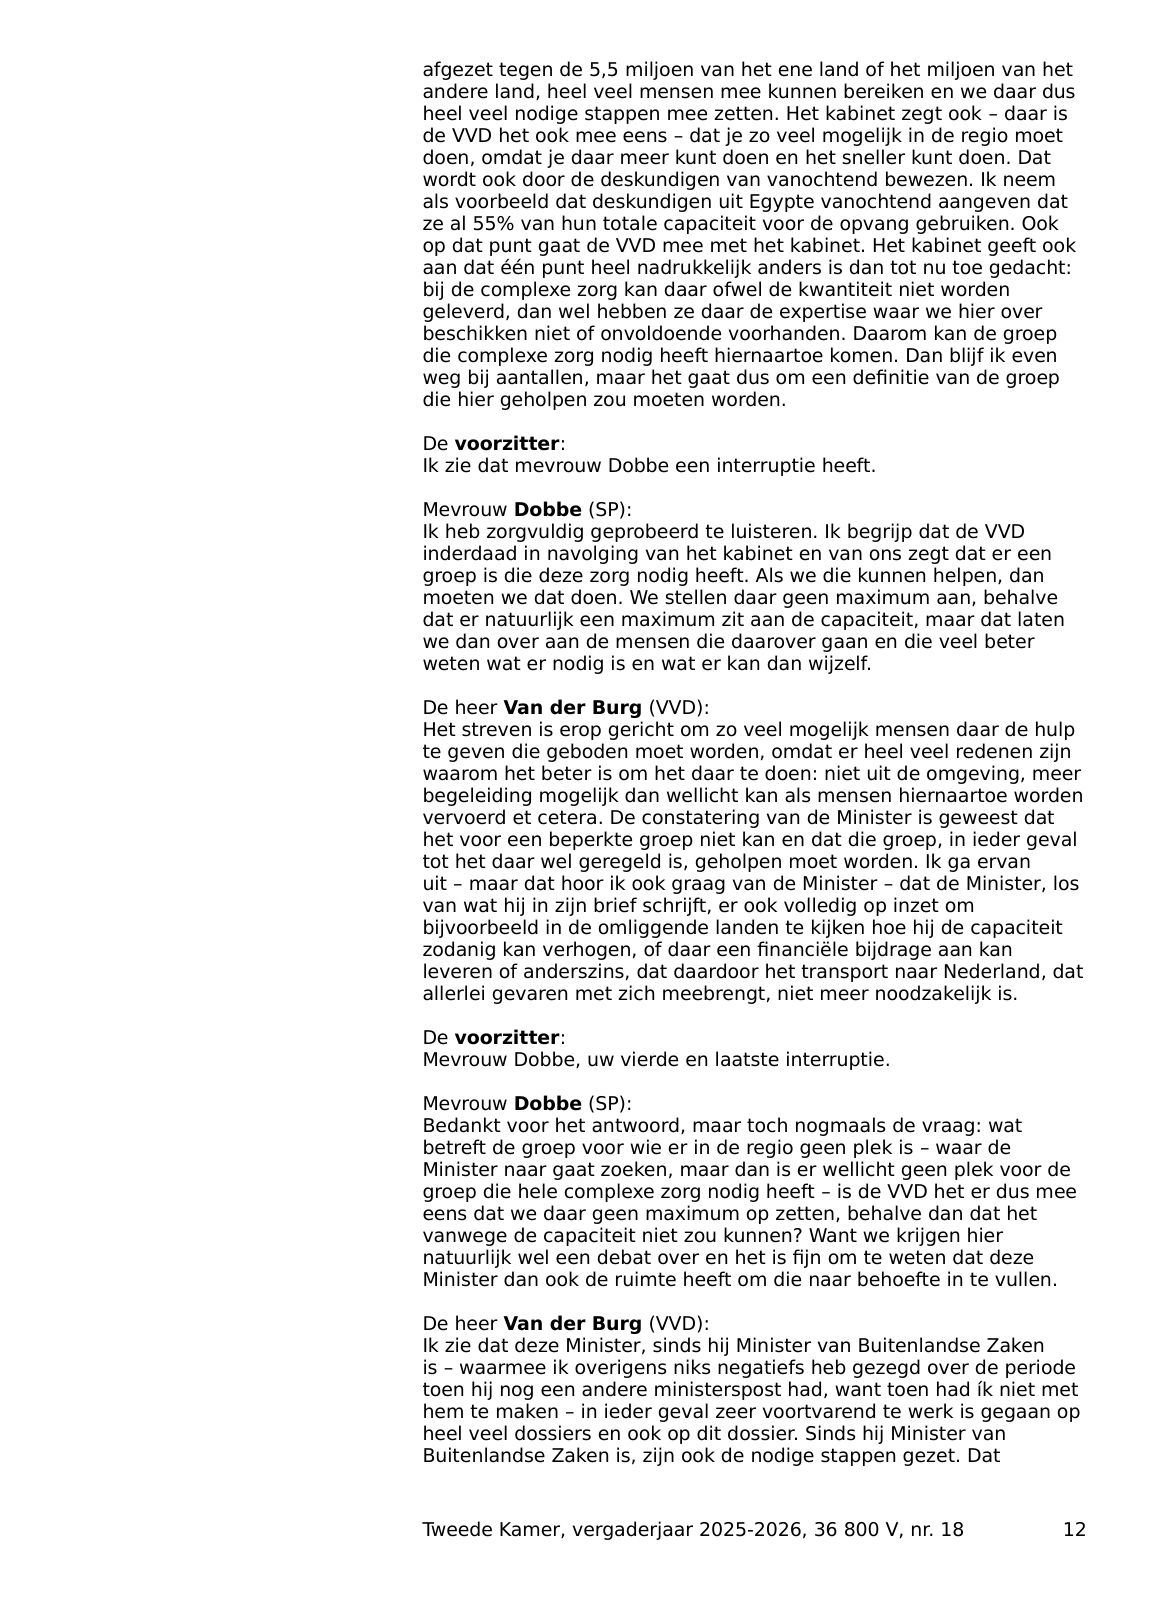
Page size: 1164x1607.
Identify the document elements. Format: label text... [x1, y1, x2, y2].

text Ik heb zorgvuldig geprobeerd te luisteren. Ik begrijp dat de VVD inderdaad in navolging van het kabinet en van ons zegt dat er een groep is die deze zorg nodig heeft. Als we die kunnen helpen, dan moeten we dat doen. We stellen daar geen maximum aan, behalve dat er natuurlijk een maximum zit aan de capaciteit, maar dat laten we dan over aan de mensen die daarover gaan en die veel beter weten wat er nodig is en wat er kan dan wijzelf. [422, 521, 1087, 675]
text Mevrouw Dobbe (SP): [422, 499, 1087, 521]
text De heer Van der Burg (VVD): [422, 1313, 1087, 1335]
text De voorzitter: [422, 1027, 1087, 1049]
text Bedankt voor het antwoord, maar toch nogmaals de vraag: wat betreft de groep voor wie er in de regio geen plek is – waar de Minister naar gaat zoeken, maar dan is er wellicht geen plek voor de groep die hele complexe zorg nodig heeft – is de VVD het er dus mee eens dat we daar geen maximum op zetten, behalve dan dat het vanwege de capaciteit niet zou kunnen? Want we krijgen hier natuurlijk wel een debat over en het is fijn om te weten dat deze Minister dan ook de ruimte heeft om die naar behoefte in te vullen. [422, 1115, 1087, 1291]
text Ik zie dat mevrouw Dobbe een interruptie heeft. [422, 455, 1087, 477]
text afgezet tegen de 5,5 miljoen van het ene land of het miljoen van het andere land, heel veel mensen mee kunnen bereiken en we daar dus heel veel nodige stappen mee zetten. Het kabinet zegt ook – daar is de VVD het ook mee eens – dat je zo veel mogelijk in de regio moet doen, omdat je daar meer kunt doen en het sneller kunt doen. Dat wordt ook door de deskundigen van vanochtend bewezen. Ik neem als voorbeeld dat deskundigen uit Egypte vanochtend aangeven dat ze al 55% van hun totale capaciteit voor de opvang gebruiken. Ook op dat punt gaat de VVD mee met het kabinet. Het kabinet geeft ook aan dat één punt heel nadrukkelijk anders is dan tot nu toe gedacht: bij de complexe zorg kan daar ofwel de kwantiteit niet worden geleverd, dan wel hebben ze daar de expertise waar we hier over beschikken niet of onvoldoende voorhanden. Daarom kan de groep die complexe zorg nodig heeft hiernaartoe komen. Dan blijf ik even weg bij aantallen, maar het gaat dus om een definitie van de groep die hier geholpen zou moeten worden. [422, 59, 1087, 411]
text De voorzitter: [422, 433, 1087, 455]
text Het streven is erop gericht om zo veel mogelijk mensen daar de hulp te geven die geboden moet worden, omdat er heel veel redenen zijn waarom het beter is om het daar te doen: niet uit de omgeving, meer begeleiding mogelijk dan wellicht kan als mensen hiernaartoe worden vervoerd et cetera. De constatering van de Minister is geweest dat het voor een beperkte groep niet kan en dat die groep, in ieder geval tot het daar wel geregeld is, geholpen moet worden. Ik ga ervan uit – maar dat hoor ik ook graag van de Minister – dat de Minister, los van wat hij in zijn brief schrijft, er ook volledig op inzet om bijvoorbeeld in de omliggende landen te kijken hoe hij de capaciteit zodanig kan verhogen, of daar een financiële bijdrage aan kan leveren of anderszins, dat daardoor het transport naar Nederland, dat allerlei gevaren met zich meebrengt, niet meer noodzakelijk is. [422, 719, 1087, 1005]
text Ik zie dat deze Minister, sinds hij Minister van Buitenlandse Zaken is – waarmee ik overigens niks negatiefs heb gezegd over de periode toen hij nog een andere ministerspost had, want toen had ík niet met hem te maken – in ieder geval zeer voortvarend te werk is gegaan op heel veel dossiers en ook op dit dossier. Sinds hij Minister van Buitenlandse Zaken is, zijn ook de nodige stappen gezet. Dat [422, 1335, 1087, 1467]
text Mevrouw Dobbe (SP): [422, 1093, 1087, 1115]
text De heer Van der Burg (VVD): [422, 697, 1087, 719]
text Mevrouw Dobbe, uw vierde en laatste interruptie. [422, 1049, 1087, 1071]
